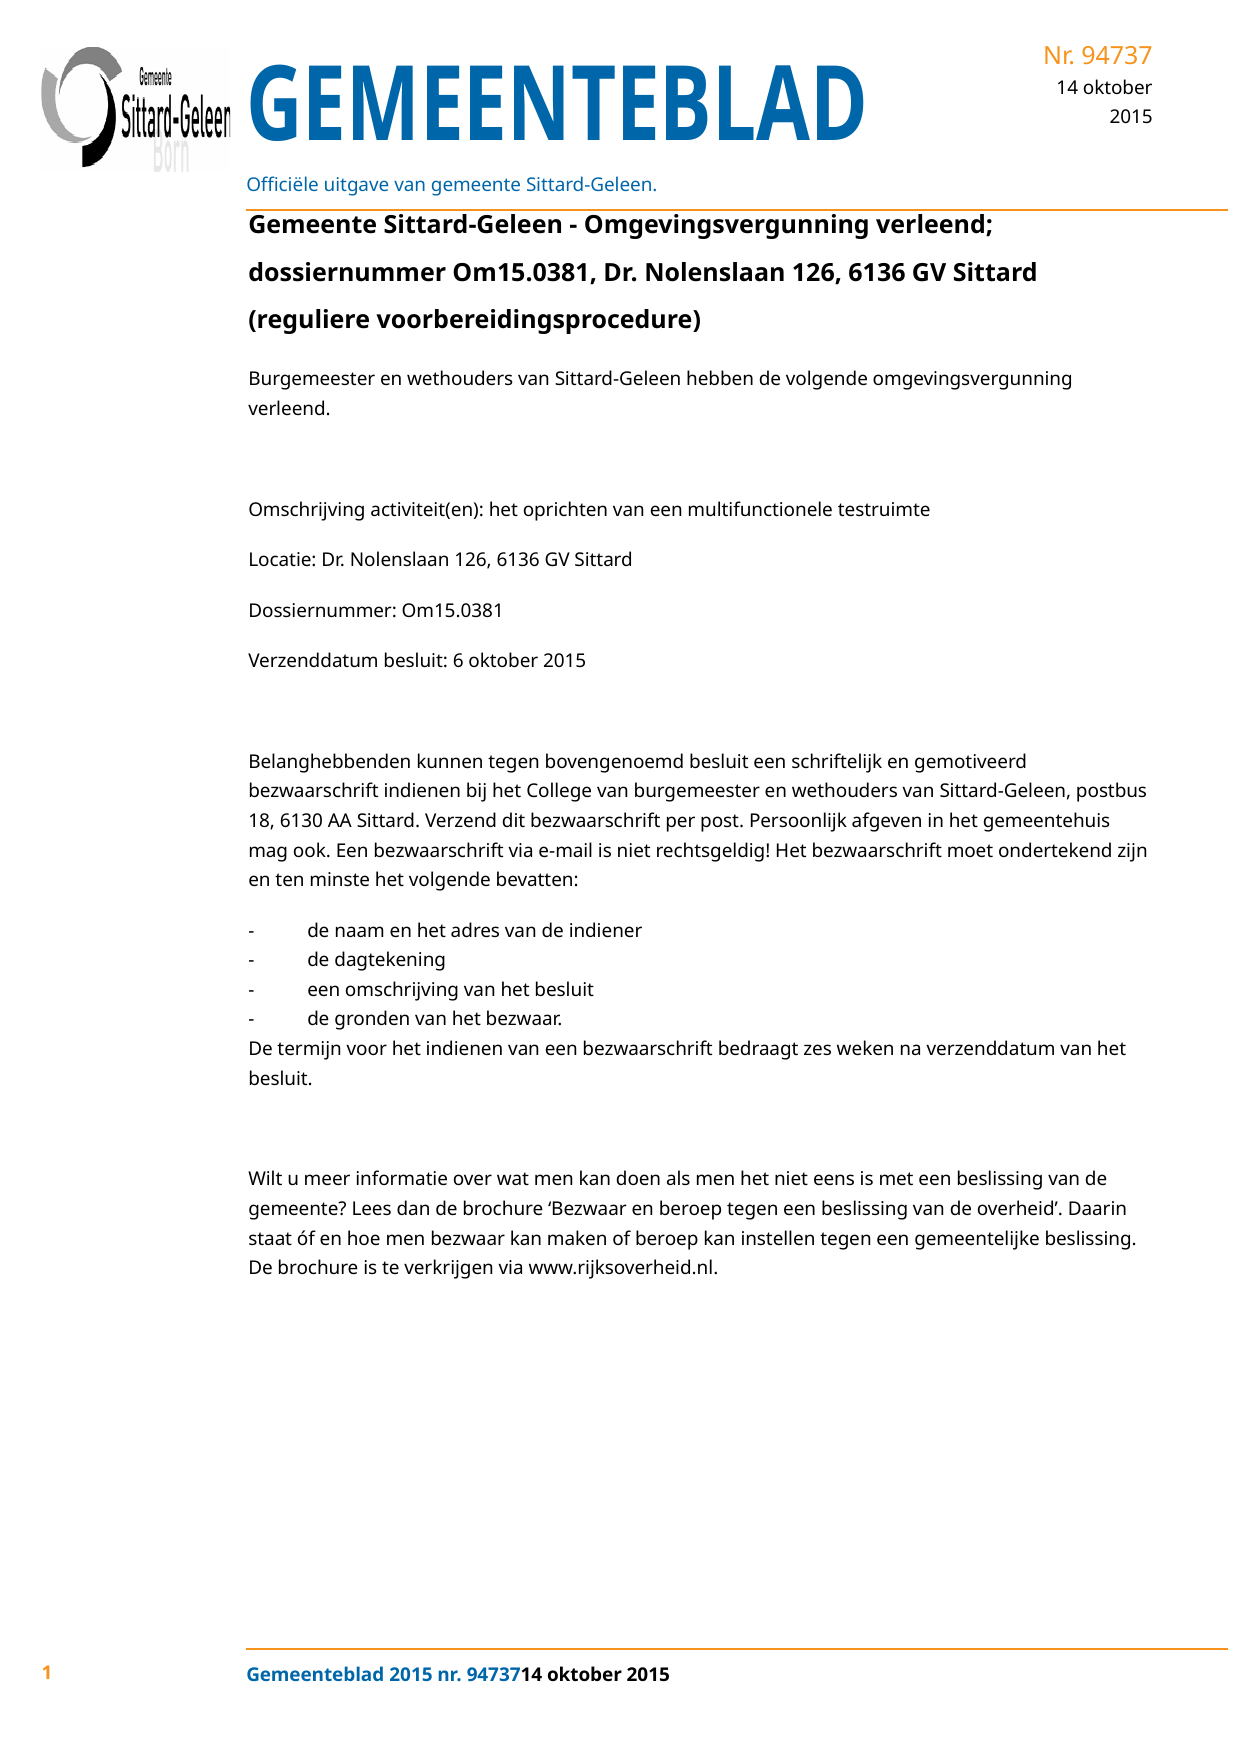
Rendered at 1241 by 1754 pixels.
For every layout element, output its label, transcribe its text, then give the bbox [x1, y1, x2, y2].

text Dossiernummer: Om15.0381 [248, 597, 1152, 622]
text Gemeente Sittard-Geleen - Omgevingsvergunning verleend; dossiernummer Om15.0381, Dr. Nolenslaan 126, 6136 GV Sittard (reguliere voorbereidingsprocedure) [248, 211, 1152, 336]
text Verzenddatum besluit: 6 oktober 2015 [248, 647, 1152, 673]
text Belanghebbenden kunnen tegen bovengenoemd besluit een schriftelijk en gemotiveerd bezwaarschrift indienen bij het College van burgemeester en wethouders van Sittard-Geleen, postbus 18, 6130 AA Sittard. Verzend dit bezwaarschrift per post. Persoonlijk afgeven in het gemeentehuis mag ook. Een bezwaarschrift via e-mail is niet rechtsgeldig! Het bezwaarschrift moet ondertekend zijn en ten minste het volgende bevatten: [248, 748, 1152, 892]
text Locatie: Dr. Nolenslaan 126, 6136 GV Sittard [248, 546, 1152, 572]
list de gronden van het bezwaar. [248, 1006, 1152, 1031]
text Wilt u meer informatie over wat men kan doen als men het niet eens is met een beslissing van de gemeente? Lees dan de brochure ‘Bezwaar en beroep tegen een beslissing van de overheid’. Daarin staat óf en hoe men bezwaar kan maken of beroep kan instellen tegen een gemeentelijke beslissing. De brochure is te verkrijgen via www.rijksoverheid.nl. [248, 1166, 1152, 1280]
text Burgemeester en wethouders van Sittard-Geleen hebben de volgende omgevingsvergunning verleend. [248, 366, 1152, 421]
list een omschrijving van het besluit [248, 976, 1152, 1002]
text De termijn voor het indienen van een bezwaarschrift bedraagt zes weken na verzenddatum van het besluit. [248, 1035, 1152, 1090]
picture [41, 47, 231, 172]
list de dagtekening [248, 946, 1152, 972]
list de naam en het adres van de indiener [248, 917, 1152, 942]
text Omschrijving activiteit(en): het oprichten van een multifunctionele testruimte [248, 496, 1152, 522]
